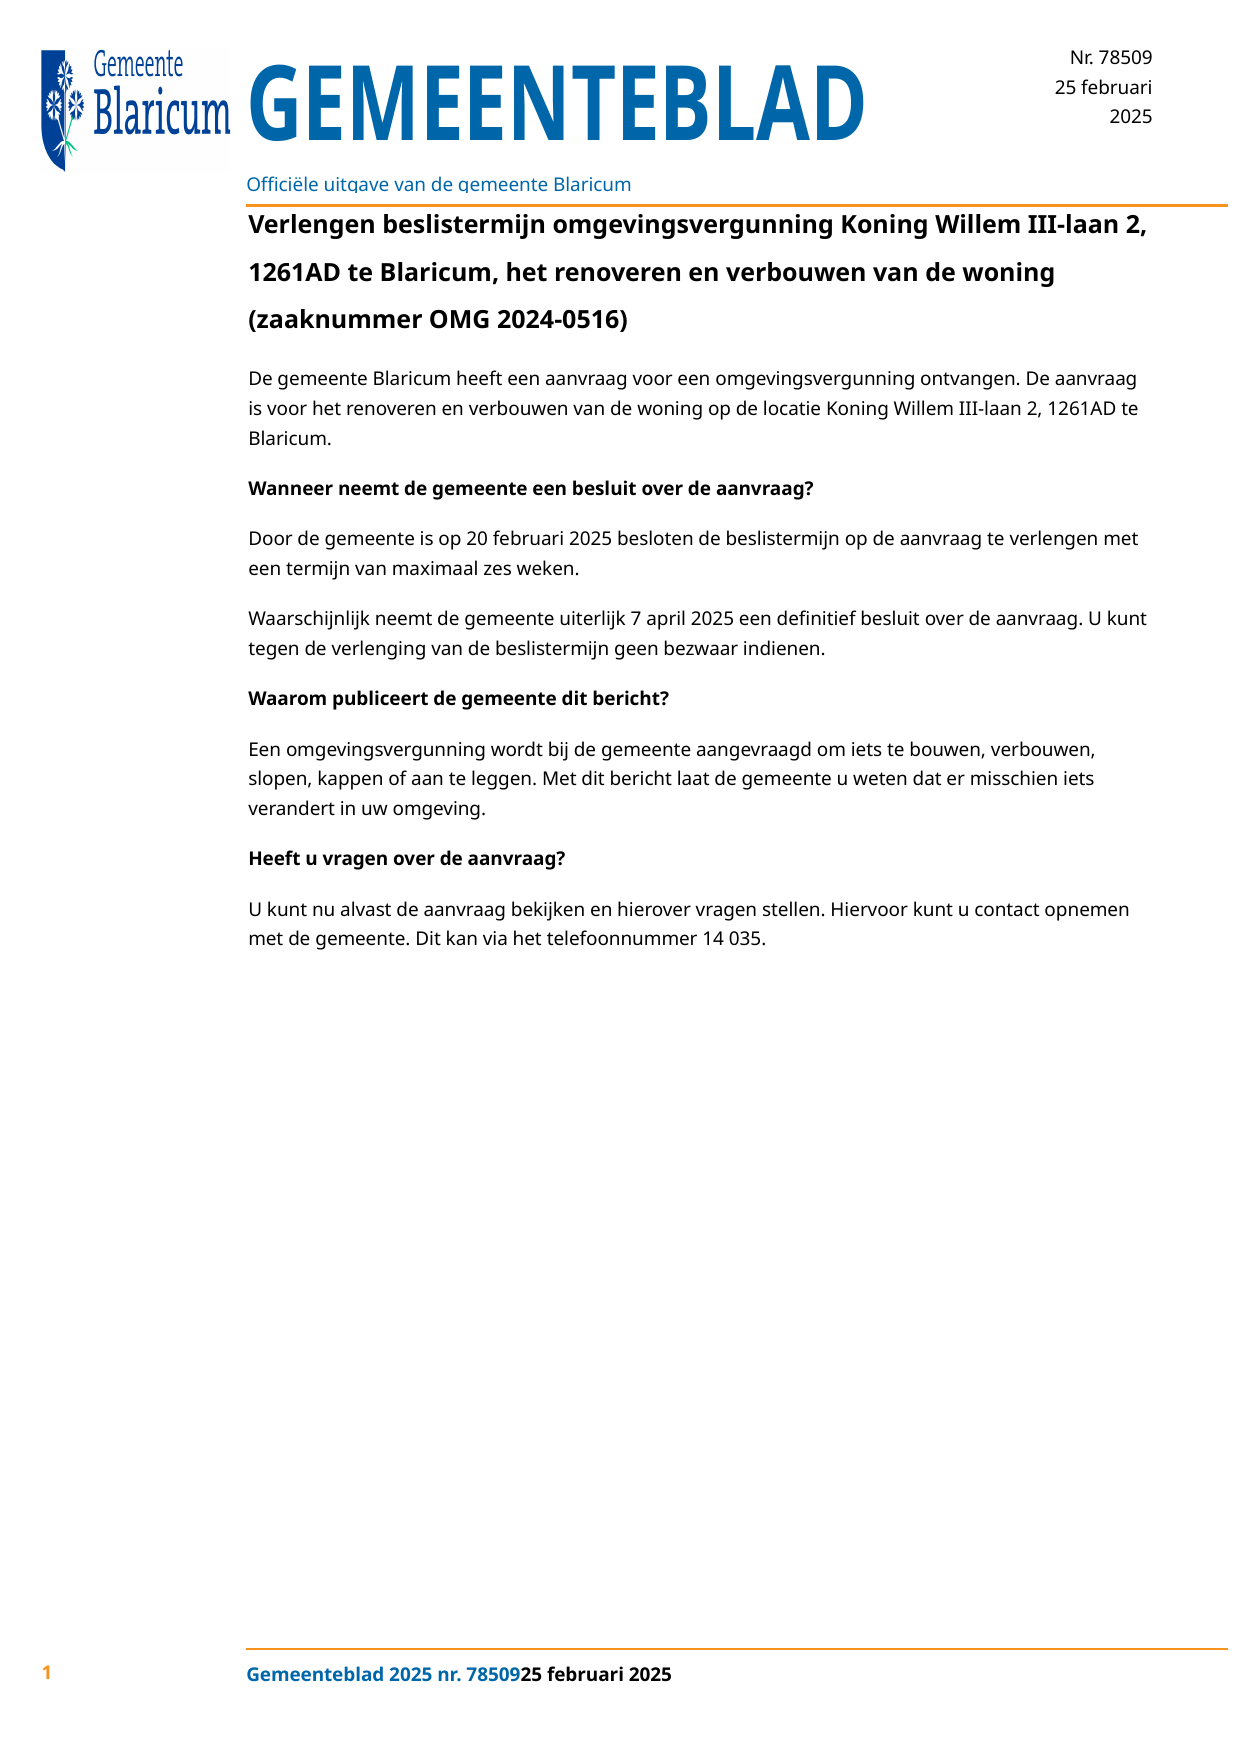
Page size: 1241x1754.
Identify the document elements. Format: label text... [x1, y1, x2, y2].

text Een omgevingsvergunning wordt bij de gemeente aangevraagd om iets te bouwen, verbouwen, slopen, kappen of aan te leggen. Met dit bericht laat de gemeente u weten dat er misschien iets verandert in uw omgeving. [248, 736, 1152, 821]
text Waarschijnlijk neemt de gemeente uiterlijk 7 april 2025 een definitief besluit over de aanvraag. U kunt tegen de verlenging van de beslistermijn geen bezwaar indienen. [248, 606, 1152, 661]
text U kunt nu alvast de aanvraag bekijken en hierover vragen stellen. Hiervoor kunt u contact opnemen met de gemeente. Dit kan via het telefoonnummer 14 035. [248, 896, 1152, 951]
picture [41, 47, 231, 172]
text Waarom publiceert de gemeente dit bericht? [248, 686, 1152, 711]
text Heeft u vragen over de aanvraag? [248, 846, 1152, 871]
text Wanneer neemt de gemeente een besluit over de aanvraag? [248, 475, 1152, 501]
text Door de gemeente is op 20 februari 2025 besloten de beslistermijn op de aanvraag te verlengen met een termijn van maximaal zes weken. [248, 526, 1152, 581]
text Verlengen beslistermijn omgevingsvergunning Koning Willem III-laan 2, 1261AD te Blaricum, het renoveren en verbouwen van de woning (zaaknummer OMG 2024-0516) [248, 207, 1152, 336]
text De gemeente Blaricum heeft een aanvraag voor een omgevingsvergunning ontvangen. De aanvraag is voor het renoveren en verbouwen van de woning op de locatie Koning Willem III-laan 2, 1261AD te Blaricum. [248, 366, 1152, 450]
